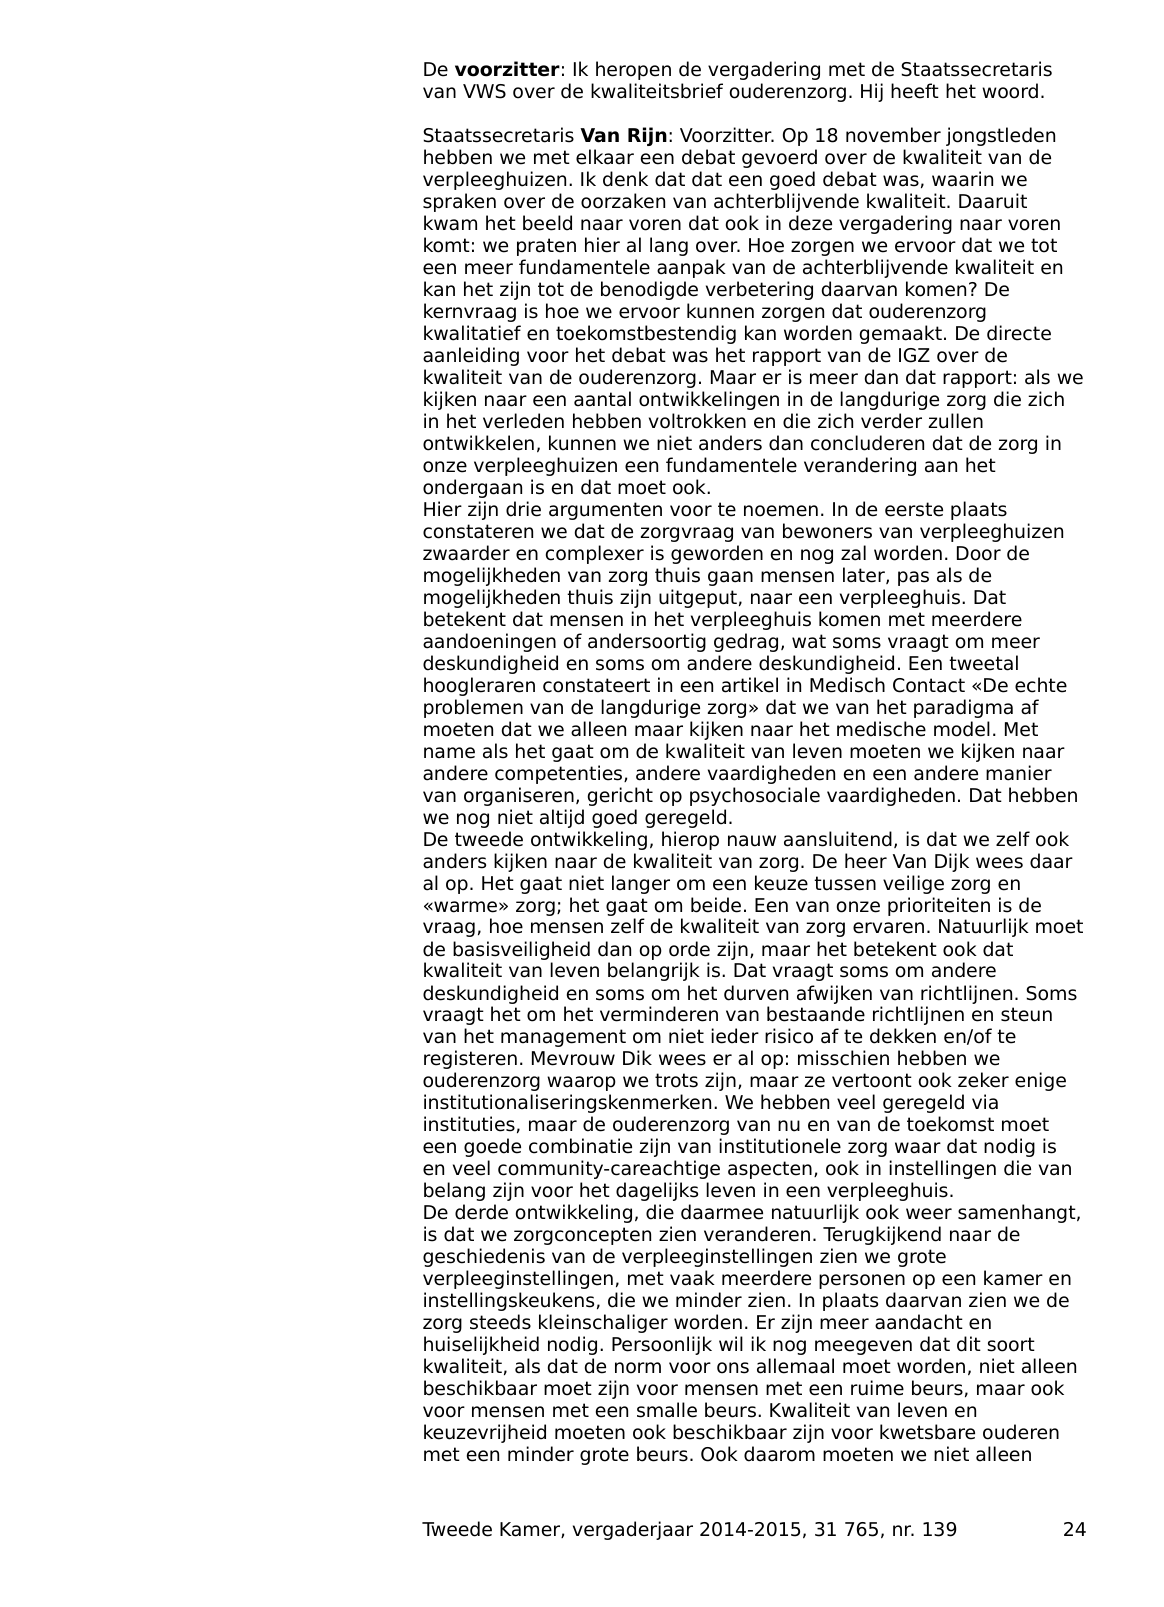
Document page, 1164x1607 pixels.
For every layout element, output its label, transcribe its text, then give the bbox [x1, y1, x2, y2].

text De derde ontwikkeling, die daarmee natuurlijk ook weer samenhangt, is dat we zorgconcepten zien veranderen. Terugkijkend naar de geschiedenis van de verpleeginstellingen zien we grote verpleeginstellingen, met vaak meerdere personen op een kamer en instellingskeukens, die we minder zien. In plaats daarvan zien we de zorg steeds kleinschaliger worden. Er zijn meer aandacht en huiselijkheid nodig. Persoonlijk wil ik nog meegeven dat dit soort kwaliteit, als dat de norm voor ons allemaal moet worden, niet alleen beschikbaar moet zijn voor mensen met een ruime beurs, maar ook voor mensen met een smalle beurs. Kwaliteit van leven en keuzevrijheid moeten ook beschikbaar zijn voor kwetsbare ouderen met een minder grote beurs. Ook daarom moeten we niet alleen [422, 1202, 1087, 1466]
text De voorzitter: Ik heropen de vergadering met de Staatssecretaris van VWS over de kwaliteitsbrief ouderenzorg. Hij heeft het woord. [422, 59, 1087, 103]
text Hier zijn drie argumenten voor te noemen. In de eerste plaats constateren we dat de zorgvraag van bewoners van verpleeghuizen zwaarder en complexer is geworden en nog zal worden. Door de mogelijkheden van zorg thuis gaan mensen later, pas als de mogelijkheden thuis zijn uitgeput, naar een verpleeghuis. Dat betekent dat mensen in het verpleeghuis komen met meerdere aandoeningen of andersoortig gedrag, wat soms vraagt om meer deskundigheid en soms om andere deskundigheid. Een tweetal hoogleraren constateert in een artikel in Medisch Contact «De echte problemen van de langdurige zorg» dat we van het paradigma af moeten dat we alleen maar kijken naar het medische model. Met name als het gaat om de kwaliteit van leven moeten we kijken naar andere competenties, andere vaardigheden en een andere manier van organiseren, gericht op psychosociale vaardigheden. Dat hebben we nog niet altijd goed geregeld. [422, 499, 1087, 828]
text De tweede ontwikkeling, hierop nauw aansluitend, is dat we zelf ook anders kijken naar de kwaliteit van zorg. De heer Van Dijk wees daar al op. Het gaat niet langer om een keuze tussen veilige zorg en «warme» zorg; het gaat om beide. Een van onze prioriteiten is de vraag, hoe mensen zelf de kwaliteit van zorg ervaren. Natuurlijk moet de basisveiligheid dan op orde zijn, maar het betekent ook dat kwaliteit van leven belangrijk is. Dat vraagt soms om andere deskundigheid en soms om het durven afwijken van richtlijnen. Soms vraagt het om het verminderen van bestaande richtlijnen en steun van het management om niet ieder risico af te dekken en/of te registeren. Mevrouw Dik wees er al op: misschien hebben we ouderenzorg waarop we trots zijn, maar ze vertoont ook zeker enige institutionaliseringskenmerken. We hebben veel geregeld via instituties, maar de ouderenzorg van nu en van de toekomst moet een goede combinatie zijn van institutionele zorg waar dat nodig is en veel community-careachtige aspecten, ook in instellingen die van belang zijn voor het dagelijks leven in een verpleeghuis. [422, 828, 1087, 1202]
text Staatssecretaris Van Rijn: Voorzitter. Op 18 november jongstleden hebben we met elkaar een debat gevoerd over de kwaliteit van de verpleeghuizen. Ik denk dat dat een goed debat was, waarin we spraken over de oorzaken van achterblijvende kwaliteit. Daaruit kwam het beeld naar voren dat ook in deze vergadering naar voren komt: we praten hier al lang over. Hoe zorgen we ervoor dat we tot een meer fundamentele aanpak van de achterblijvende kwaliteit en kan het zijn tot de benodigde verbetering daarvan komen? De kernvraag is hoe we ervoor kunnen zorgen dat ouderenzorg kwalitatief en toekomstbestendig kan worden gemaakt. De directe aanleiding voor het debat was het rapport van de IGZ over de kwaliteit van de ouderenzorg. Maar er is meer dan dat rapport: als we kijken naar een aantal ontwikkelingen in de langdurige zorg die zich in het verleden hebben voltrokken en die zich verder zullen ontwikkelen, kunnen we niet anders dan concluderen dat de zorg in onze verpleeghuizen een fundamentele verandering aan het ondergaan is en dat moet ook. [422, 125, 1087, 499]
